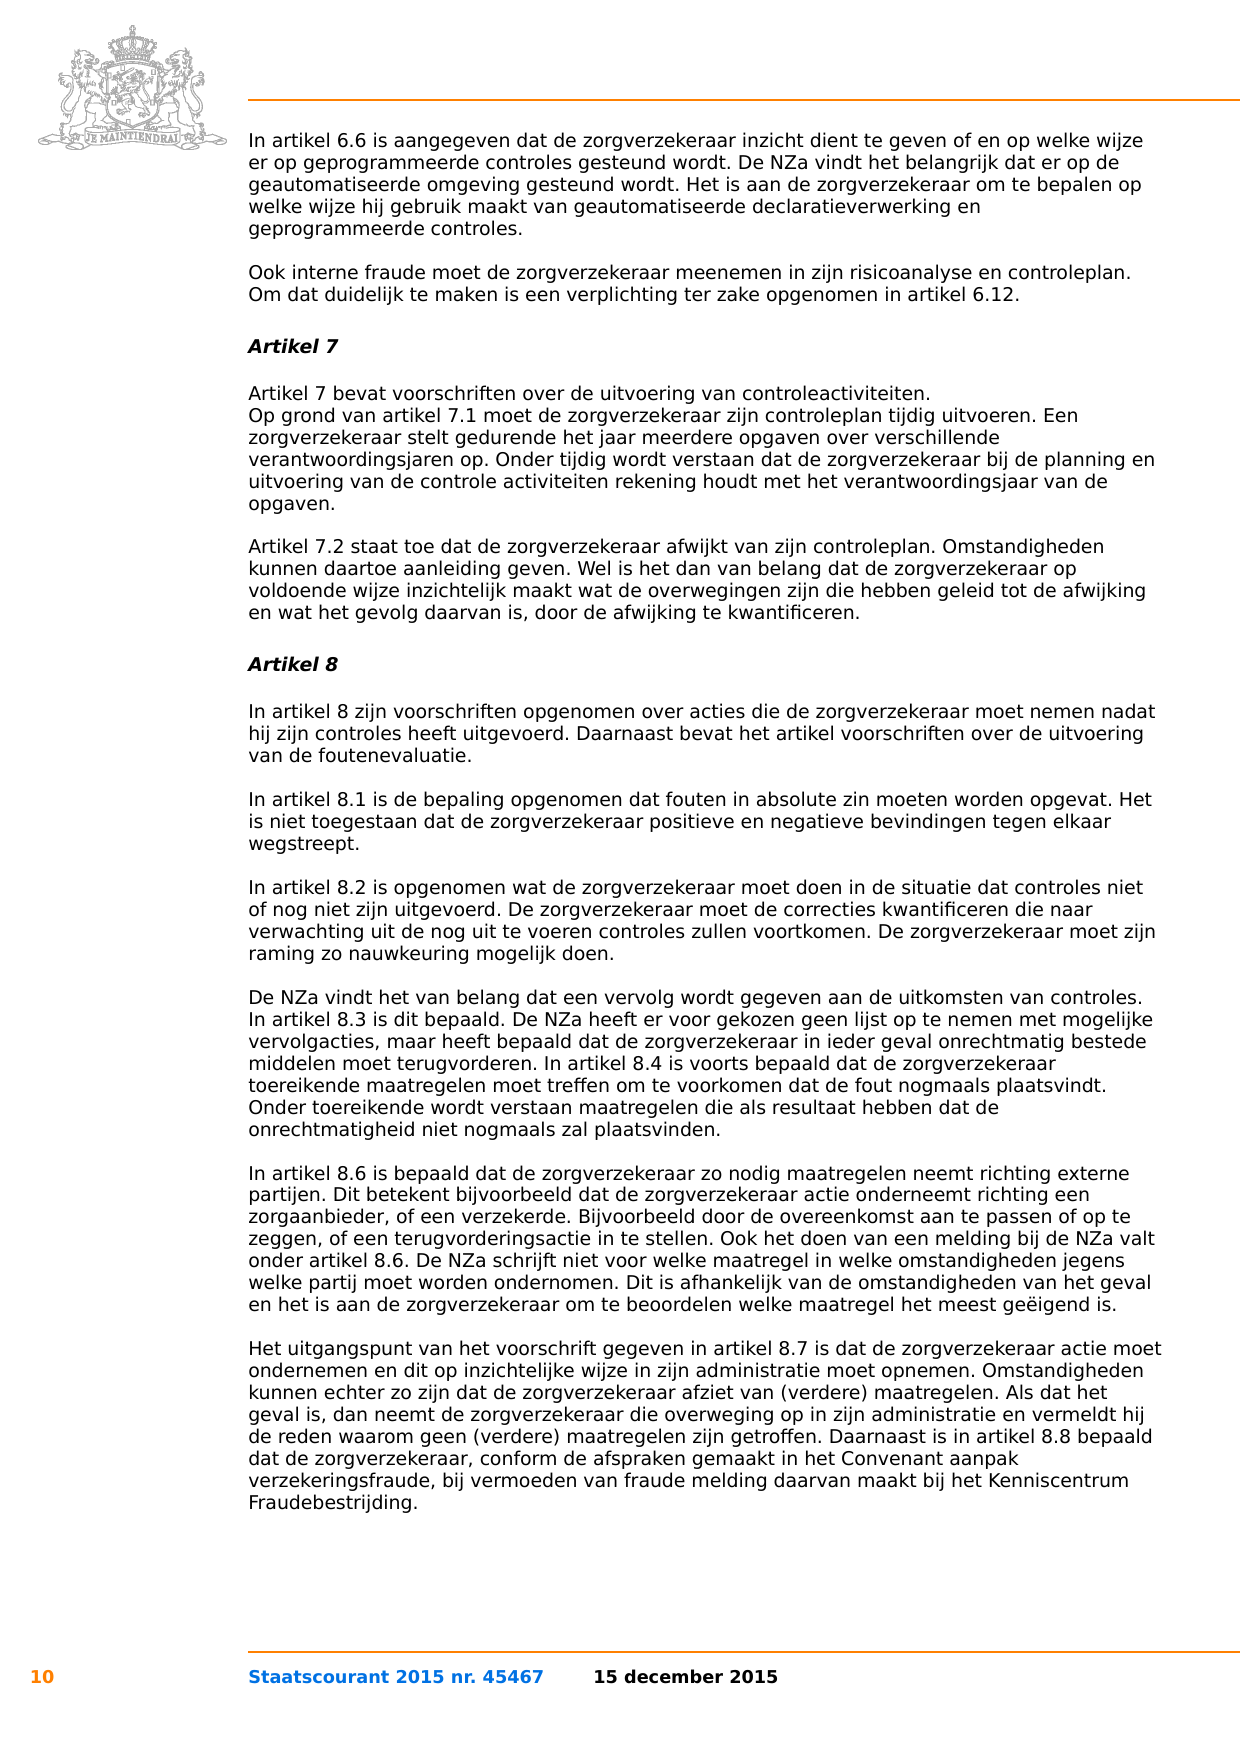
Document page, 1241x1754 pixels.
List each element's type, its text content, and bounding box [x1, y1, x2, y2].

text Op grond van artikel 7.1 moet de zorgverzekeraar zijn controleplan tijdig uitvoeren. Een zorgverzekeraar stelt gedurende het jaar meerdere opgaven over verschillende verantwoordingsjaren op. Onder tijdig wordt verstaan dat de zorgverzekeraar bij de planning en uitvoering van de controle activiteiten rekening houdt met het verantwoordingsjaar van de opgaven. [248, 404, 1163, 514]
text In artikel 8.1 is de bepaling opgenomen dat fouten in absolute zin moeten worden opgevat. Het is niet toegestaan dat de zorgverzekeraar positieve en negatieve bevindingen tegen elkaar wegstreept. [248, 789, 1163, 855]
text Artikel 7 bevat voorschriften over de uitvoering van controleactiviteiten. [248, 383, 1163, 404]
text In artikel 8 zijn voorschriften opgenomen over acties die de zorgverzekeraar moet nemen nadat hij zijn controles heeft uitgevoerd. Daarnaast bevat het artikel voorschriften over de uitvoering van de foutenevaluatie. [248, 701, 1163, 767]
text De NZa vindt het van belang dat een vervolg wordt gegeven aan de uitkomsten van controles. In artikel 8.3 is dit bepaald. De NZa heeft er voor gekozen geen lijst op te nemen met mogelijke vervolgacties, maar heeft bepaald dat de zorgverzekeraar in ieder geval onrechtmatig bestede middelen moet terugvorderen. In artikel 8.4 is voorts bepaald dat de zorgverzekeraar toereikende maatregelen moet treffen om te voorkomen dat de fout nogmaals plaatsvindt. Onder toereikende wordt verstaan maatregelen die als resultaat hebben dat de onrechtmatigheid niet nogmaals zal plaatsvinden. [248, 987, 1163, 1141]
subtitle Artikel 8 [248, 654, 1163, 676]
text In artikel 8.2 is opgenomen wat de zorgverzekeraar moet doen in de situatie dat controles niet of nog niet zijn uitgevoerd. De zorgverzekeraar moet de correcties kwantificeren die naar verwachting uit de nog uit te voeren controles zullen voortkomen. De zorgverzekeraar moet zijn raming zo nauwkeuring mogelijk doen. [248, 877, 1163, 965]
text Ook interne fraude moet de zorgverzekeraar meenemen in zijn risicoanalyse en controleplan. Om dat duidelijk te maken is een verplichting ter zake opgenomen in artikel 6.12. [248, 262, 1163, 306]
text Het uitgangspunt van het voorschrift gegeven in artikel 8.7 is dat de zorgverzekeraar actie moet ondernemen en dit op inzichtelijke wijze in zijn administratie moet opnemen. Omstandigheden kunnen echter zo zijn dat de zorgverzekeraar afziet van (verdere) maatregelen. Als dat het geval is, dan neemt de zorgverzekeraar die overweging op in zijn administratie en vermeldt hij de reden waarom geen (verdere) maatregelen zijn getroffen. Daarnaast is in artikel 8.8 bepaald dat de zorgverzekeraar, conform de afspraken gemaakt in het Convenant aanpak verzekeringsfraude, bij vermoeden van fraude melding daarvan maakt bij het Kenniscentrum Fraudebestrijding. [248, 1338, 1163, 1514]
text Artikel 7.2 staat toe dat de zorgverzekeraar afwijkt van zijn controleplan. Omstandigheden kunnen daartoe aanleiding geven. Wel is het dan van belang dat de zorgverzekeraar op voldoende wijze inzichtelijk maakt wat de overwegingen zijn die hebben geleid tot de afwijking en wat het gevolg daarvan is, door de afwijking te kwantificeren. [248, 536, 1163, 624]
picture [38, 25, 227, 150]
text In artikel 8.6 is bepaald dat de zorgverzekeraar zo nodig maatregelen neemt richting externe partijen. Dit betekent bijvoorbeeld dat de zorgverzekeraar actie onderneemt richting een zorgaanbieder, of een verzekerde. Bijvoorbeeld door de overeenkomst aan te passen of op te zeggen, of een terugvorderingsactie in te stellen. Ook het doen van een melding bij de NZa valt onder artikel 8.6. De NZa schrijft niet voor welke maatregel in welke omstandigheden jegens welke partij moet worden ondernomen. Dit is afhankelijk van de omstandigheden van het geval en het is aan de zorgverzekeraar om te beoordelen welke maatregel het meest geëigend is. [248, 1162, 1163, 1316]
subtitle Artikel 7 [248, 336, 1163, 358]
text In artikel 6.6 is aangegeven dat de zorgverzekeraar inzicht dient te geven of en op welke wijze er op geprogrammeerde controles gesteund wordt. De NZa vindt het belangrijk dat er op de geautomatiseerde omgeving gesteund wordt. Het is aan de zorgverzekeraar om te bepalen op welke wijze hij gebruik maakt van geautomatiseerde declaratieverwerking en geprogrammeerde controles. [248, 130, 1163, 240]
